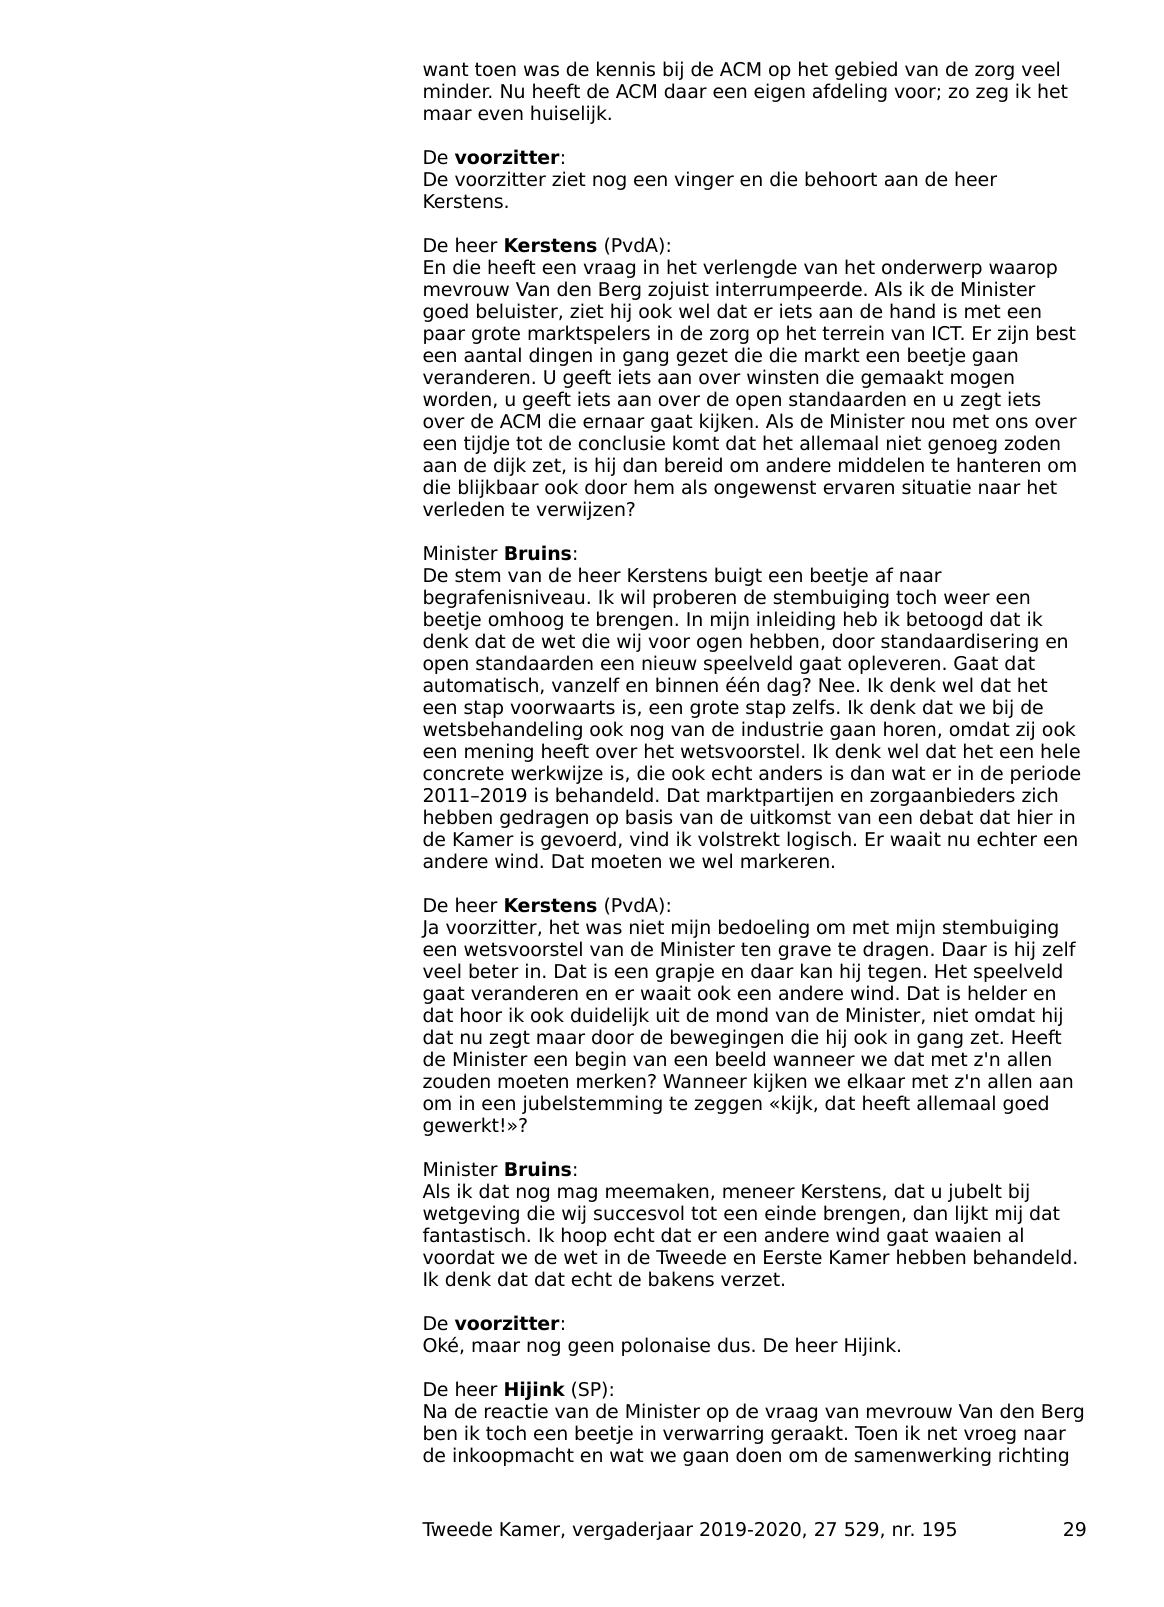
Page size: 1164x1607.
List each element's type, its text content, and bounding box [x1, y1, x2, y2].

text Minister Bruins: [422, 543, 1087, 565]
text Oké, maar nog geen polonaise dus. De heer Hijink. [422, 1335, 1087, 1357]
text want toen was de kennis bij de ACM op het gebied van de zorg veel minder. Nu heeft de ACM daar een eigen afdeling voor; zo zeg ik het maar even huiselijk. [422, 59, 1087, 125]
text Ja voorzitter, het was niet mijn bedoeling om met mijn stembuiging een wetsvoorstel van de Minister ten grave te dragen. Daar is hij zelf veel beter in. Dat is een grapje en daar kan hij tegen. Het speelveld gaat veranderen en er waait ook een andere wind. Dat is helder en dat hoor ik ook duidelijk uit de mond van de Minister, niet omdat hij dat nu zegt maar door de bewegingen die hij ook in gang zet. Heeft de Minister een begin van een beeld wanneer we dat met z'n allen zouden moeten merken? Wanneer kijken we elkaar met z'n allen aan om in een jubelstemming te zeggen «kijk, dat heeft allemaal goed gewerkt!»? [422, 917, 1087, 1137]
text De voorzitter ziet nog een vinger en die behoort aan de heer Kerstens. [422, 169, 1087, 213]
text Als ik dat nog mag meemaken, meneer Kerstens, dat u jubelt bij wetgeving die wij succesvol tot een einde brengen, dan lijkt mij dat fantastisch. Ik hoop echt dat er een andere wind gaat waaien al voordat we de wet in de Tweede en Eerste Kamer hebben behandeld. Ik denk dat dat echt de bakens verzet. [422, 1181, 1087, 1291]
text De heer Hijink (SP): [422, 1379, 1087, 1401]
text Na de reactie van de Minister op de vraag van mevrouw Van den Berg ben ik toch een beetje in verwarring geraakt. Toen ik net vroeg naar de inkoopmacht en wat we gaan doen om de samenwerking richting [422, 1401, 1087, 1467]
text En die heeft een vraag in het verlengde van het onderwerp waarop mevrouw Van den Berg zojuist interrumpeerde. Als ik de Minister goed beluister, ziet hij ook wel dat er iets aan de hand is met een paar grote marktspelers in de zorg op het terrein van ICT. Er zijn best een aantal dingen in gang gezet die die markt een beetje gaan veranderen. U geeft iets aan over winsten die gemaakt mogen worden, u geeft iets aan over de open standaarden en u zegt iets over de ACM die ernaar gaat kijken. Als de Minister nou met ons over een tijdje tot de conclusie komt dat het allemaal niet genoeg zoden aan de dijk zet, is hij dan bereid om andere middelen te hanteren om die blijkbaar ook door hem als ongewenst ervaren situatie naar het verleden te verwijzen? [422, 257, 1087, 521]
text Minister Bruins: [422, 1159, 1087, 1181]
text De heer Kerstens (PvdA): [422, 235, 1087, 257]
text De stem van de heer Kerstens buigt een beetje af naar begrafenisniveau. Ik wil proberen de stembuiging toch weer een beetje omhoog te brengen. In mijn inleiding heb ik betoogd dat ik denk dat de wet die wij voor ogen hebben, door standaardisering en open standaarden een nieuw speelveld gaat opleveren. Gaat dat automatisch, vanzelf en binnen één dag? Nee. Ik denk wel dat het een stap voorwaarts is, een grote stap zelfs. Ik denk dat we bij de wetsbehandeling ook nog van de industrie gaan horen, omdat zij ook een mening heeft over het wetsvoorstel. Ik denk wel dat het een hele concrete werkwijze is, die ook echt anders is dan wat er in de periode 2011–2019 is behandeld. Dat marktpartijen en zorgaanbieders zich hebben gedragen op basis van de uitkomst van een debat dat hier in de Kamer is gevoerd, vind ik volstrekt logisch. Er waait nu echter een andere wind. Dat moeten we wel markeren. [422, 565, 1087, 873]
text De voorzitter: [422, 1313, 1087, 1335]
text De heer Kerstens (PvdA): [422, 895, 1087, 917]
text De voorzitter: [422, 147, 1087, 169]
